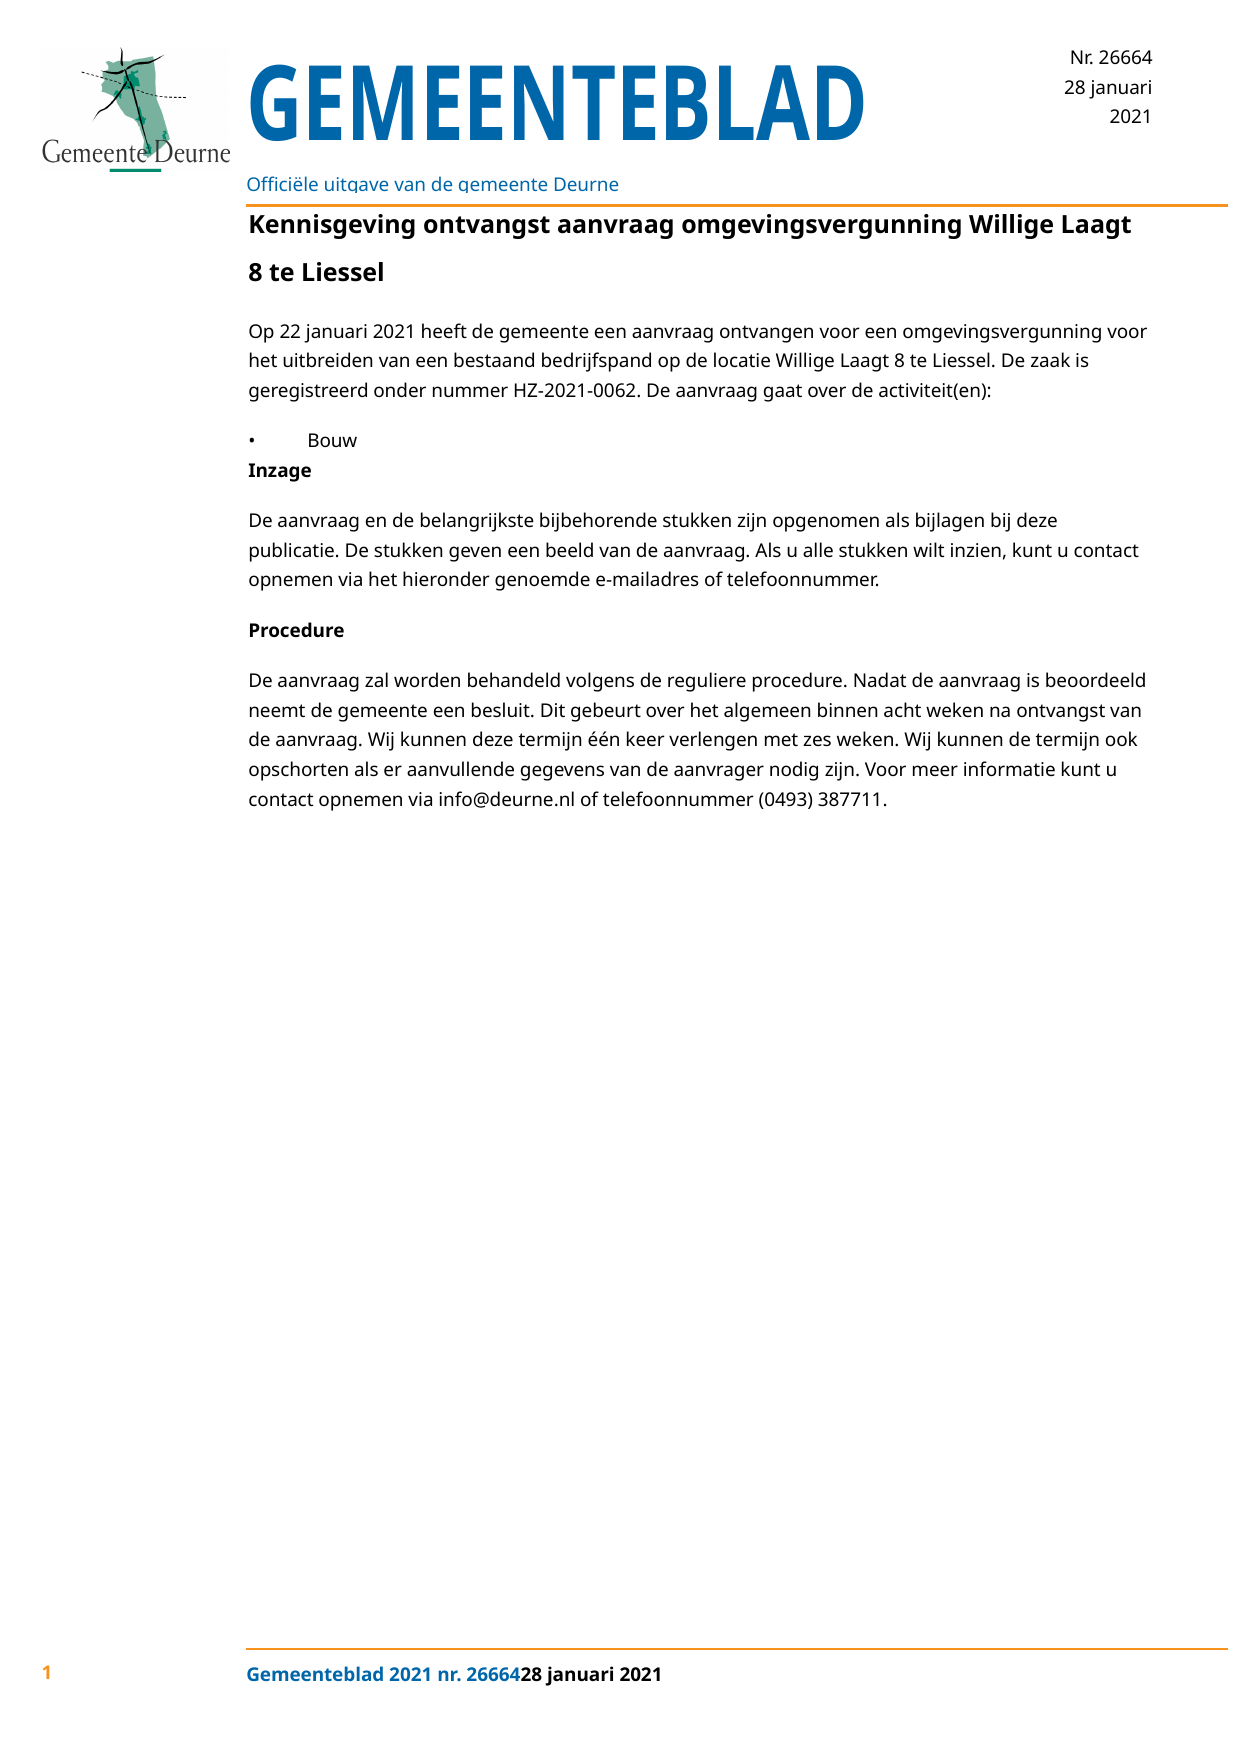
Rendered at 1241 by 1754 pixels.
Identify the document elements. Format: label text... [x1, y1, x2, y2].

picture [41, 47, 231, 172]
text De aanvraag zal worden behandeld volgens de reguliere procedure. Nadat de aanvraag is beoordeeld neemt de gemeente een besluit. Dit gebeurt over het algemeen binnen acht weken na ontvangst van de aanvraag. Wij kunnen deze termijn één keer verlengen met zes weken. Wij kunnen de termijn ook opschorten als er aanvullende gegevens van de aanvrager nodig zijn. Voor meer informatie kunt u contact opnemen via info@deurne.nl of telefoonnummer (0493) 387711. [248, 667, 1152, 812]
text Procedure [248, 617, 1152, 643]
text De aanvraag en de belangrijkste bijbehorende stukken zijn opgenomen als bijlagen bij deze publicatie. De stukken geven een beeld van de aanvraag. Als u alle stukken wilt inzien, kunt u contact opnemen via het hieronder genoemde e-mailadres of telefoonnummer. [248, 507, 1152, 592]
list Bouw [248, 427, 1152, 453]
text Inzage [248, 457, 1152, 483]
text Kennisgeving ontvangst aanvraag omgevingsvergunning Willige Laagt 8 te Liessel [248, 207, 1152, 288]
text Op 22 januari 2021 heeft de gemeente een aanvraag ontvangen voor een omgevingsvergunning voor het uitbreiden van een bestaand bedrijfspand op de locatie Willige Laagt 8 te Liessel. De zaak is geregistreerd onder nummer HZ-2021-0062. De aanvraag gaat over de activiteit(en): [248, 318, 1152, 403]
